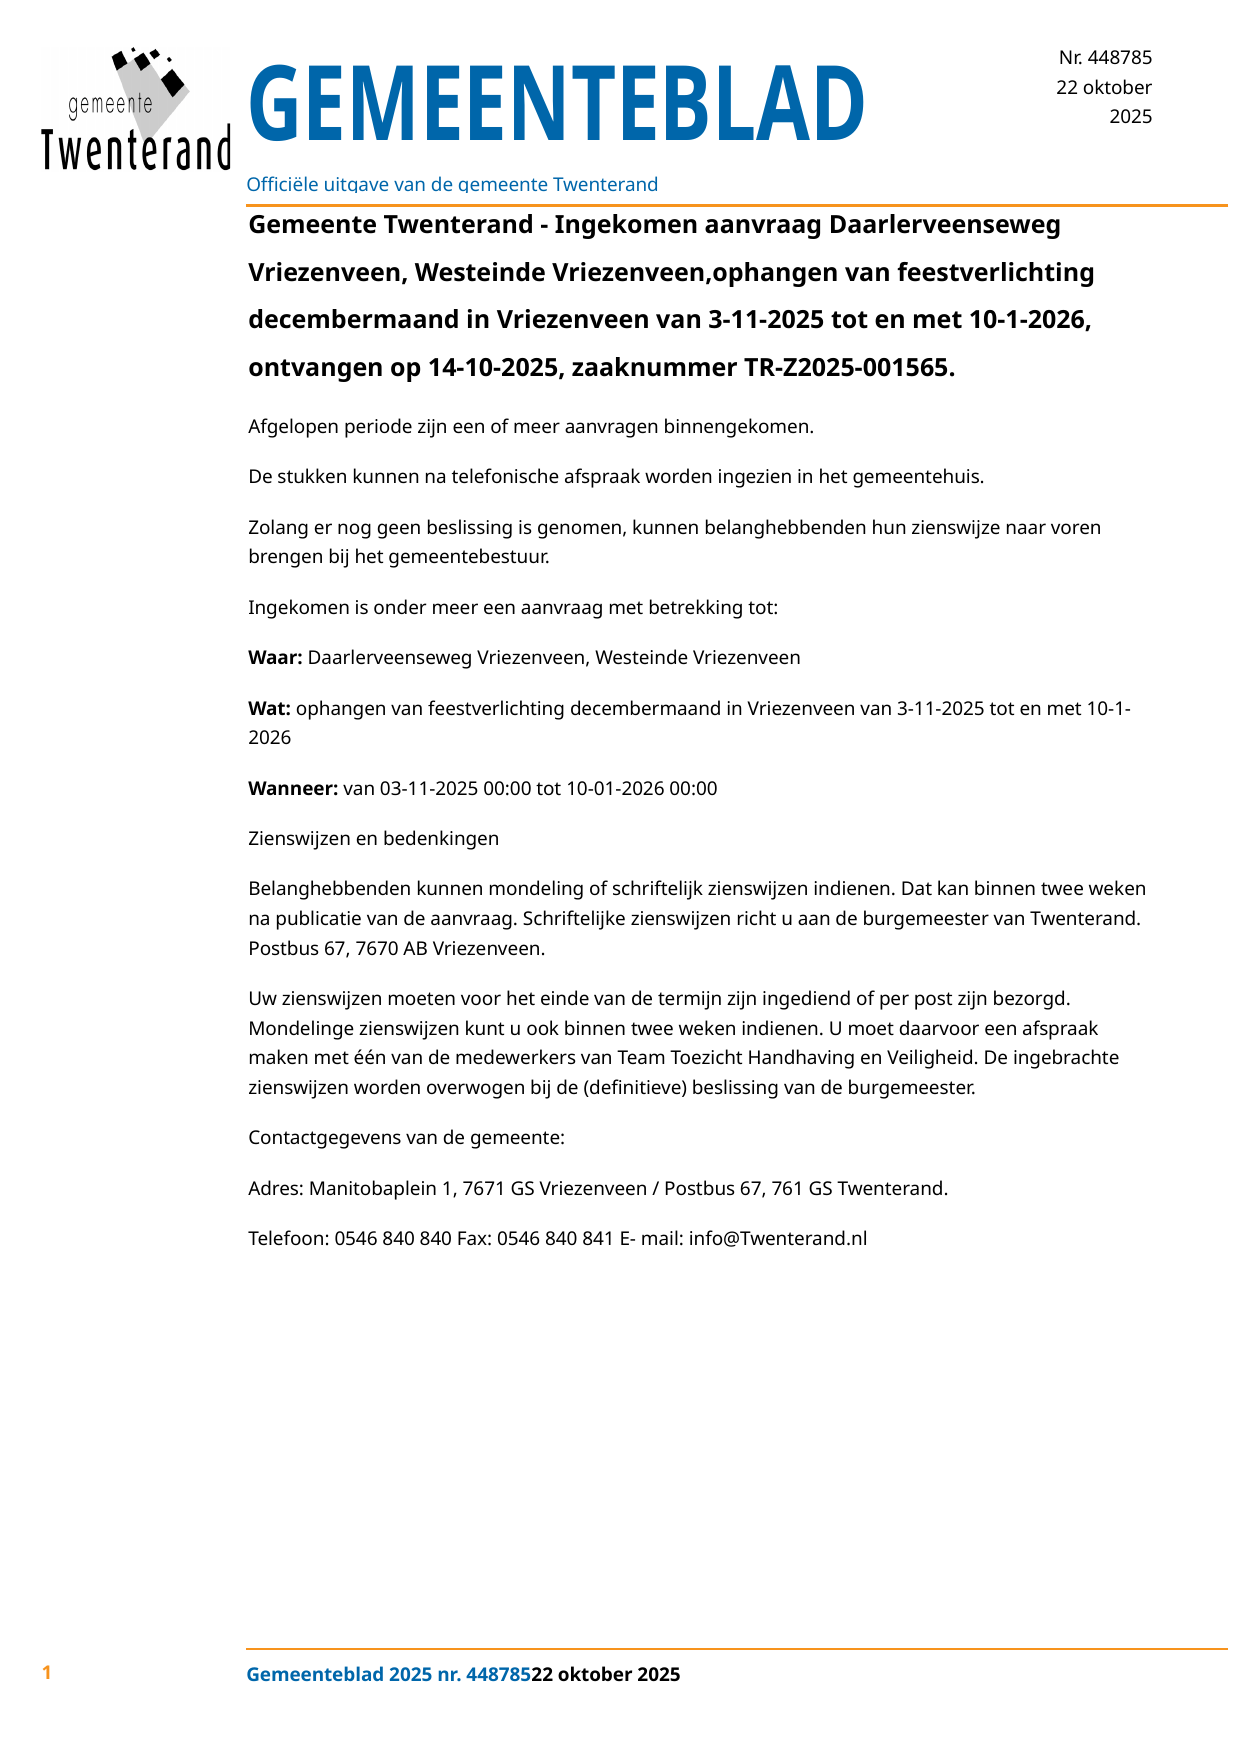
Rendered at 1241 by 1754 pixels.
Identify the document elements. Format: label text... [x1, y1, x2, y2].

text Ingekomen is onder meer een aanvraag met betrekking tot: [248, 594, 1152, 620]
text Belanghebbenden kunnen mondeling of schriftelijk zienswijzen indienen. Dat kan binnen twee weken na publicatie van de aanvraag. Schriftelijke zienswijzen richt u aan de burgemeester van Twenterand. Postbus 67, 7670 AB Vriezenveen. [248, 876, 1152, 961]
text Waar: Daarlerveenseweg Vriezenveen, Westeinde Vriezenveen [248, 644, 1152, 670]
text Zienswijzen en bedenkingen [248, 825, 1152, 851]
text De stukken kunnen na telefonische afspraak worden ingezien in het gemeentehuis. [248, 463, 1152, 489]
text Gemeente Twenterand - Ingekomen aanvraag Daarlerveenseweg Vriezenveen, Westeinde Vriezenveen,ophangen van feestverlichting decembermaand in Vriezenveen van 3-11-2025 tot en met 10-1-2026, ontvangen op 14-10-2025, zaaknummer TR-Z2025-001565. [248, 207, 1152, 384]
text Afgelopen periode zijn een of meer aanvragen binnengekomen. [248, 413, 1152, 439]
text Adres: Manitobaplein 1, 7671 GS Vriezenveen / Postbus 67, 761 GS Twenterand. [248, 1175, 1152, 1201]
text Telefoon: 0546 840 840 Fax: 0546 840 841 E- mail: info@Twenterand.nl [248, 1225, 1152, 1251]
text Wanneer: van 03-11-2025 00:00 tot 10-01-2026 00:00 [248, 775, 1152, 801]
text Wat: ophangen van feestverlichting decembermaand in Vriezenveen van 3-11-2025 tot en met 10-1-2026 [248, 695, 1152, 750]
picture [41, 47, 231, 172]
text Zolang er nog geen beslissing is genomen, kunnen belanghebbenden hun zienswijze naar voren brengen bij het gemeentebestuur. [248, 514, 1152, 569]
text Uw zienswijzen moeten voor het einde van de termijn zijn ingediend of per post zijn bezorgd. Mondelinge zienswijzen kunt u ook binnen twee weken indienen. U moet daarvoor een afspraak maken met één van de medewerkers van Team Toezicht Handhaving en Veiligheid. De ingebrachte zienswijzen worden overwogen bij de (definitieve) beslissing van de burgemeester. [248, 985, 1152, 1100]
text Contactgegevens van de gemeente: [248, 1124, 1152, 1150]
